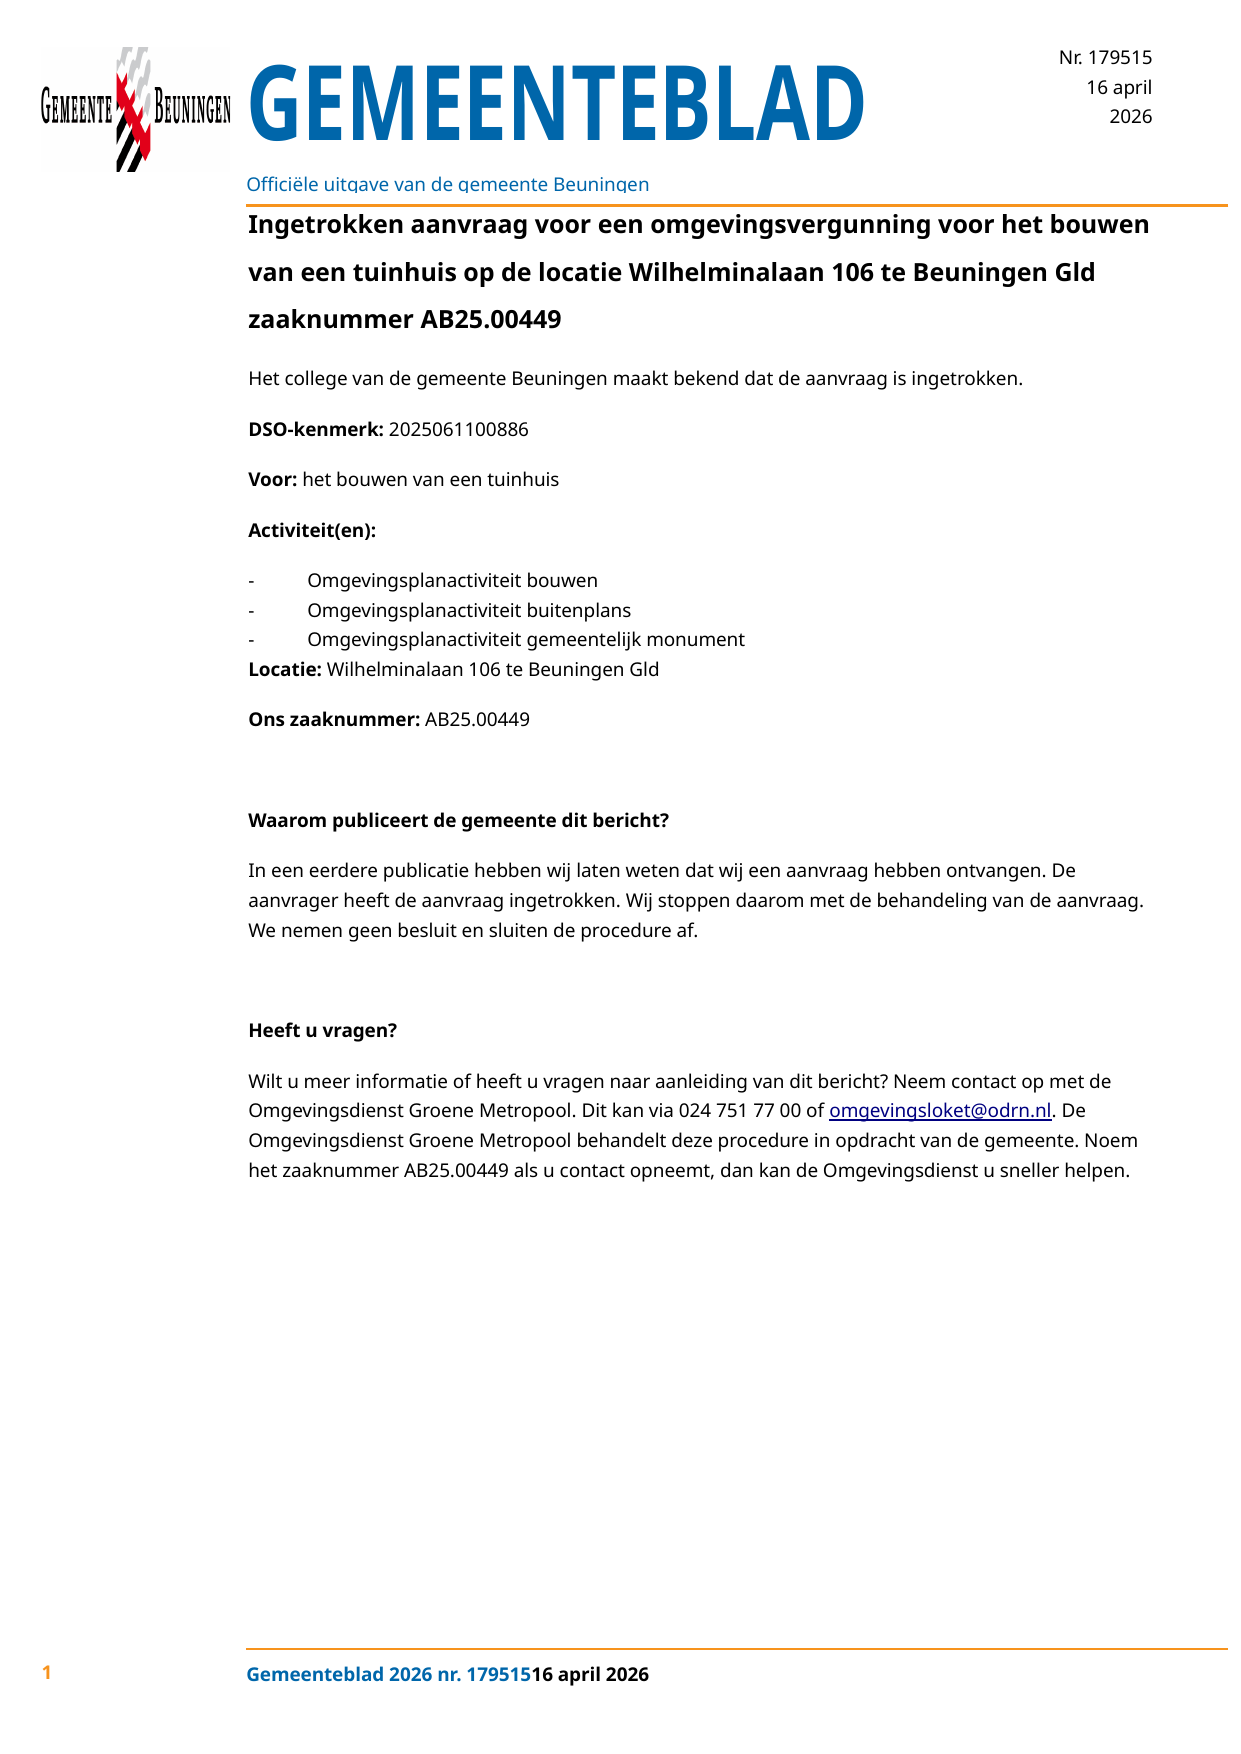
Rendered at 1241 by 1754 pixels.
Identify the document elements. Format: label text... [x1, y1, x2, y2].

text Ingetrokken aanvraag voor een omgevingsvergunning voor het bouwen van een tuinhuis op de locatie Wilhelminalaan 106 te Beuningen Gld zaaknummer AB25.00449 [248, 207, 1152, 336]
text Ons zaaknummer: AB25.00449 [248, 706, 1152, 732]
text In een eerdere publicatie hebben wij laten weten dat wij een aanvraag hebben ontvangen. De aanvrager heeft de aanvraag ingetrokken. Wij stoppen daarom met de behandeling van de aanvraag. We nemen geen besluit en sluiten de procedure af. [248, 858, 1152, 942]
text Locatie: Wilhelminalaan 106 te Beuningen Gld [248, 656, 1152, 682]
text Waarom publiceert de gemeente dit bericht? [248, 807, 1152, 833]
text Wilt u meer informatie of heeft u vragen naar aanleiding van dit bericht? Neem contact op met de Omgevingsdienst Groene Metropool. Dit kan via 024 751 77 00 of omgevingsloket@odrn.nl. De Omgevingsdienst Groene Metropool behandelt deze procedure in opdracht van de gemeente. Noem het zaaknummer AB25.00449 als u contact opneemt, dan kan de Omgevingsdienst u sneller helpen. [248, 1068, 1152, 1182]
list Omgevingsplanactiviteit bouwen [248, 567, 1152, 593]
text DSO-kenmerk: 2025061100886 [248, 416, 1152, 442]
text Het college van de gemeente Beuningen maakt bekend dat de aanvraag is ingetrokken. [248, 366, 1152, 391]
list Omgevingsplanactiviteit gemeentelijk monument [248, 626, 1152, 652]
list Omgevingsplanactiviteit buitenplans [248, 597, 1152, 622]
picture [41, 47, 231, 172]
text Voor: het bouwen van een tuinhuis [248, 466, 1152, 492]
text Heeft u vragen? [248, 1018, 1152, 1043]
text Activiteit(en): [248, 517, 1152, 542]
